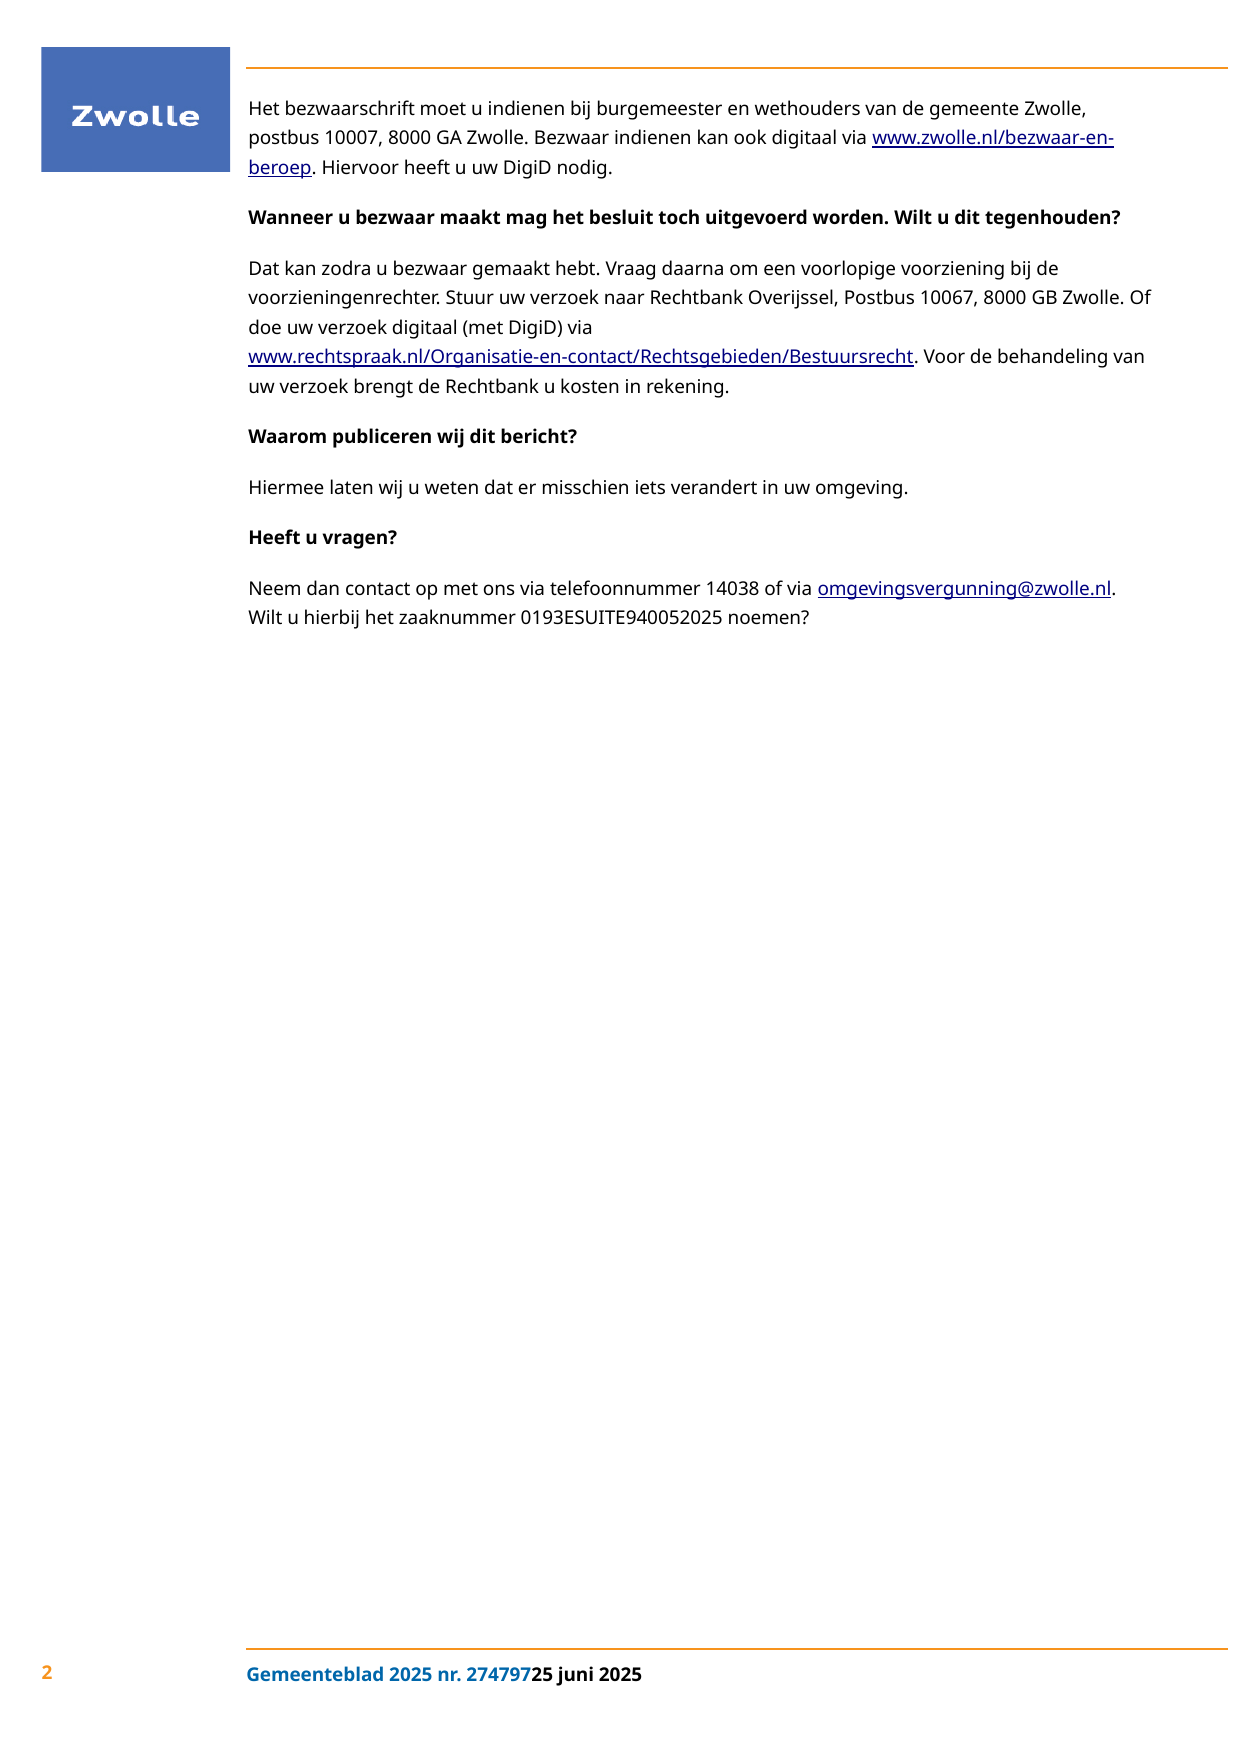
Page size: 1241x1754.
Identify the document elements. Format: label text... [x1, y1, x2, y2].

text Neem dan contact op met ons via telefoonnummer 14038 of via omgevingsvergunning@zwolle.nl. Wilt u hierbij het zaaknummer 0193ESUITE940052025 noemen? [248, 575, 1152, 630]
text Het bezwaarschrift moet u indienen bij burgemeester en wethouders van de gemeente Zwolle, postbus 10007, 8000 GA Zwolle. Bezwaar indienen kan ook digitaal via www.zwolle.nl/bezwaar-en-beroep. Hiervoor heeft u uw DigiD nodig. [248, 95, 1152, 180]
text Dat kan zodra u bezwaar gemaakt hebt. Vraag daarna om een voorlopige voorziening bij de voorzieningenrechter. Stuur uw verzoek naar Rechtbank Overijssel, Postbus 10067, 8000 GB Zwolle. Of doe uw verzoek digitaal (met DigiD) via www.rechtspraak.nl/Organisatie-en-contact/Rechtsgebieden/Bestuursrecht. Voor de behandeling van uw verzoek brengt de Rechtbank u kosten in rekening. [248, 255, 1152, 399]
text Heeft u vragen? [248, 524, 1152, 550]
text Hiermee laten wij u weten dat er misschien iets verandert in uw omgeving. [248, 474, 1152, 500]
picture [41, 47, 231, 172]
text Waarom publiceren wij dit bericht? [248, 423, 1152, 449]
text Wanneer u bezwaar maakt mag het besluit toch uitgevoerd worden. Wilt u dit tegenhouden? [248, 204, 1152, 230]
